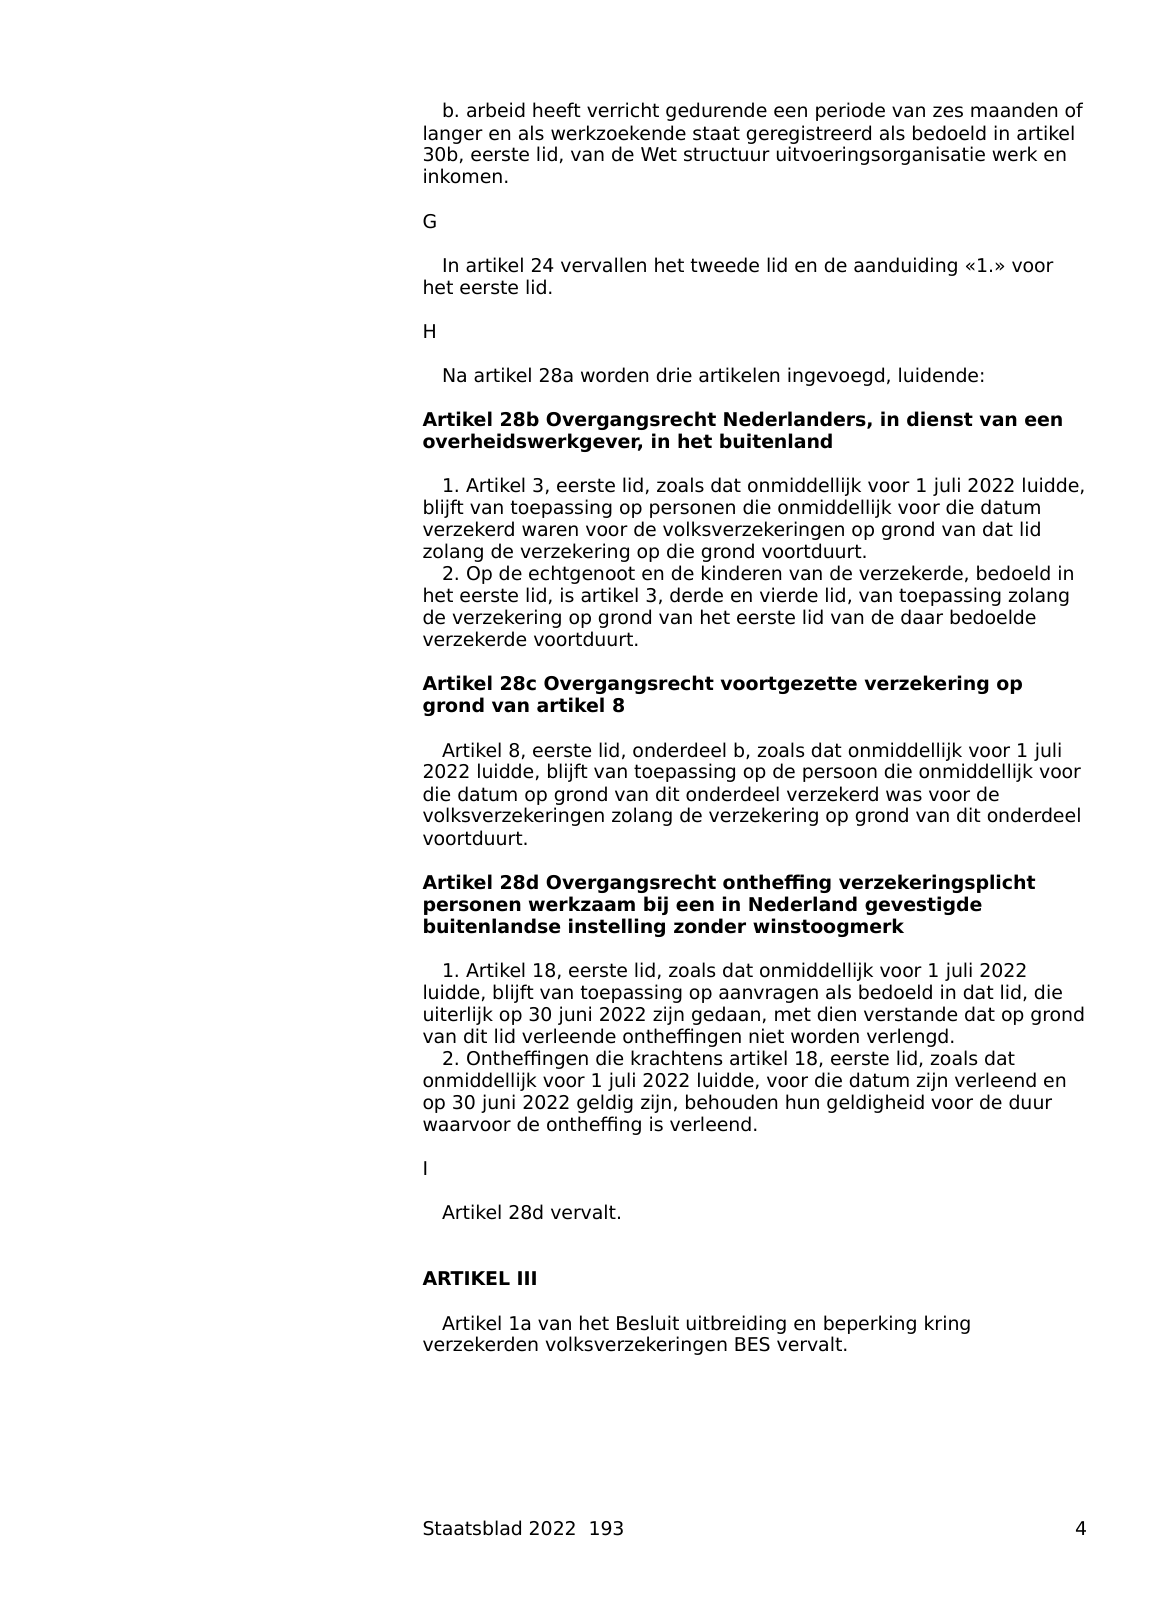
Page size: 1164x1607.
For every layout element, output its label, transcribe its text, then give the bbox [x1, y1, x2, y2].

subtitle Artikel 28b Overgangsrecht Nederlanders, in dienst van een overheidswerkgever, in het buitenland [422, 409, 1087, 453]
text 1. Artikel 3, eerste lid, zoals dat onmiddellijk voor 1 juli 2022 luidde, blijft van toepassing op personen die onmiddellijk voor die datum verzekerd waren voor de volksverzekeringen op grond van dat lid zolang de verzekering op die grond voortduurt. [422, 475, 1087, 563]
text I [422, 1158, 1087, 1180]
text G [422, 211, 1087, 232]
text 1. Artikel 18, eerste lid, zoals dat onmiddellijk voor 1 juli 2022 luidde, blijft van toepassing op aanvragen als bedoeld in dat lid, die uiterlijk op 30 juni 2022 zijn gedaan, met dien verstande dat op grond van dit lid verleende ontheffingen niet worden verlengd. [422, 960, 1087, 1048]
text 2. Ontheffingen die krachtens artikel 18, eerste lid, zoals dat onmiddellijk voor 1 juli 2022 luidde, voor die datum zijn verleend en op 30 juni 2022 geldig zijn, behouden hun geldigheid voor de duur waarvoor de ontheffing is verleend. [422, 1048, 1087, 1136]
text b. arbeid heeft verricht gedurende een periode van zes maanden of langer en als werkzoekende staat geregistreerd als bedoeld in artikel 30b, eerste lid, van de Wet structuur uitvoeringsorganisatie werk en inkomen. [422, 100, 1087, 188]
text Artikel 1a van het Besluit uitbreiding en beperking kring verzekerden volksverzekeringen BES vervalt. [422, 1312, 1087, 1356]
text In artikel 24 vervallen het tweede lid en de aanduiding «1.» voor het eerste lid. [422, 255, 1087, 299]
subtitle Artikel 28d Overgangsrecht ontheffing verzekeringsplicht personen werkzaam bij een in Nederland gevestigde buitenlandse instelling zonder winstoogmerk [422, 872, 1087, 937]
text 2. Op de echtgenoot en de kinderen van de verzekerde, bedoeld in het eerste lid, is artikel 3, derde en vierde lid, van toepassing zolang de verzekering op grond van het eerste lid van de daar bedoelde verzekerde voortduurt. [422, 563, 1087, 651]
text H [422, 321, 1087, 343]
subtitle ARTIKEL III [422, 1268, 1087, 1290]
text Artikel 28d vervalt. [422, 1202, 1087, 1224]
text Na artikel 28a worden drie artikelen ingevoegd, luidende: [422, 365, 1087, 387]
text Artikel 8, eerste lid, onderdeel b, zoals dat onmiddellijk voor 1 juli 2022 luidde, blijft van toepassing op de persoon die onmiddellijk voor die datum op grond van dit onderdeel verzekerd was voor de volksverzekeringen zolang de verzekering op grond van dit onderdeel voortduurt. [422, 739, 1087, 849]
subtitle Artikel 28c Overgangsrecht voortgezette verzekering op grond van artikel 8 [422, 673, 1087, 717]
